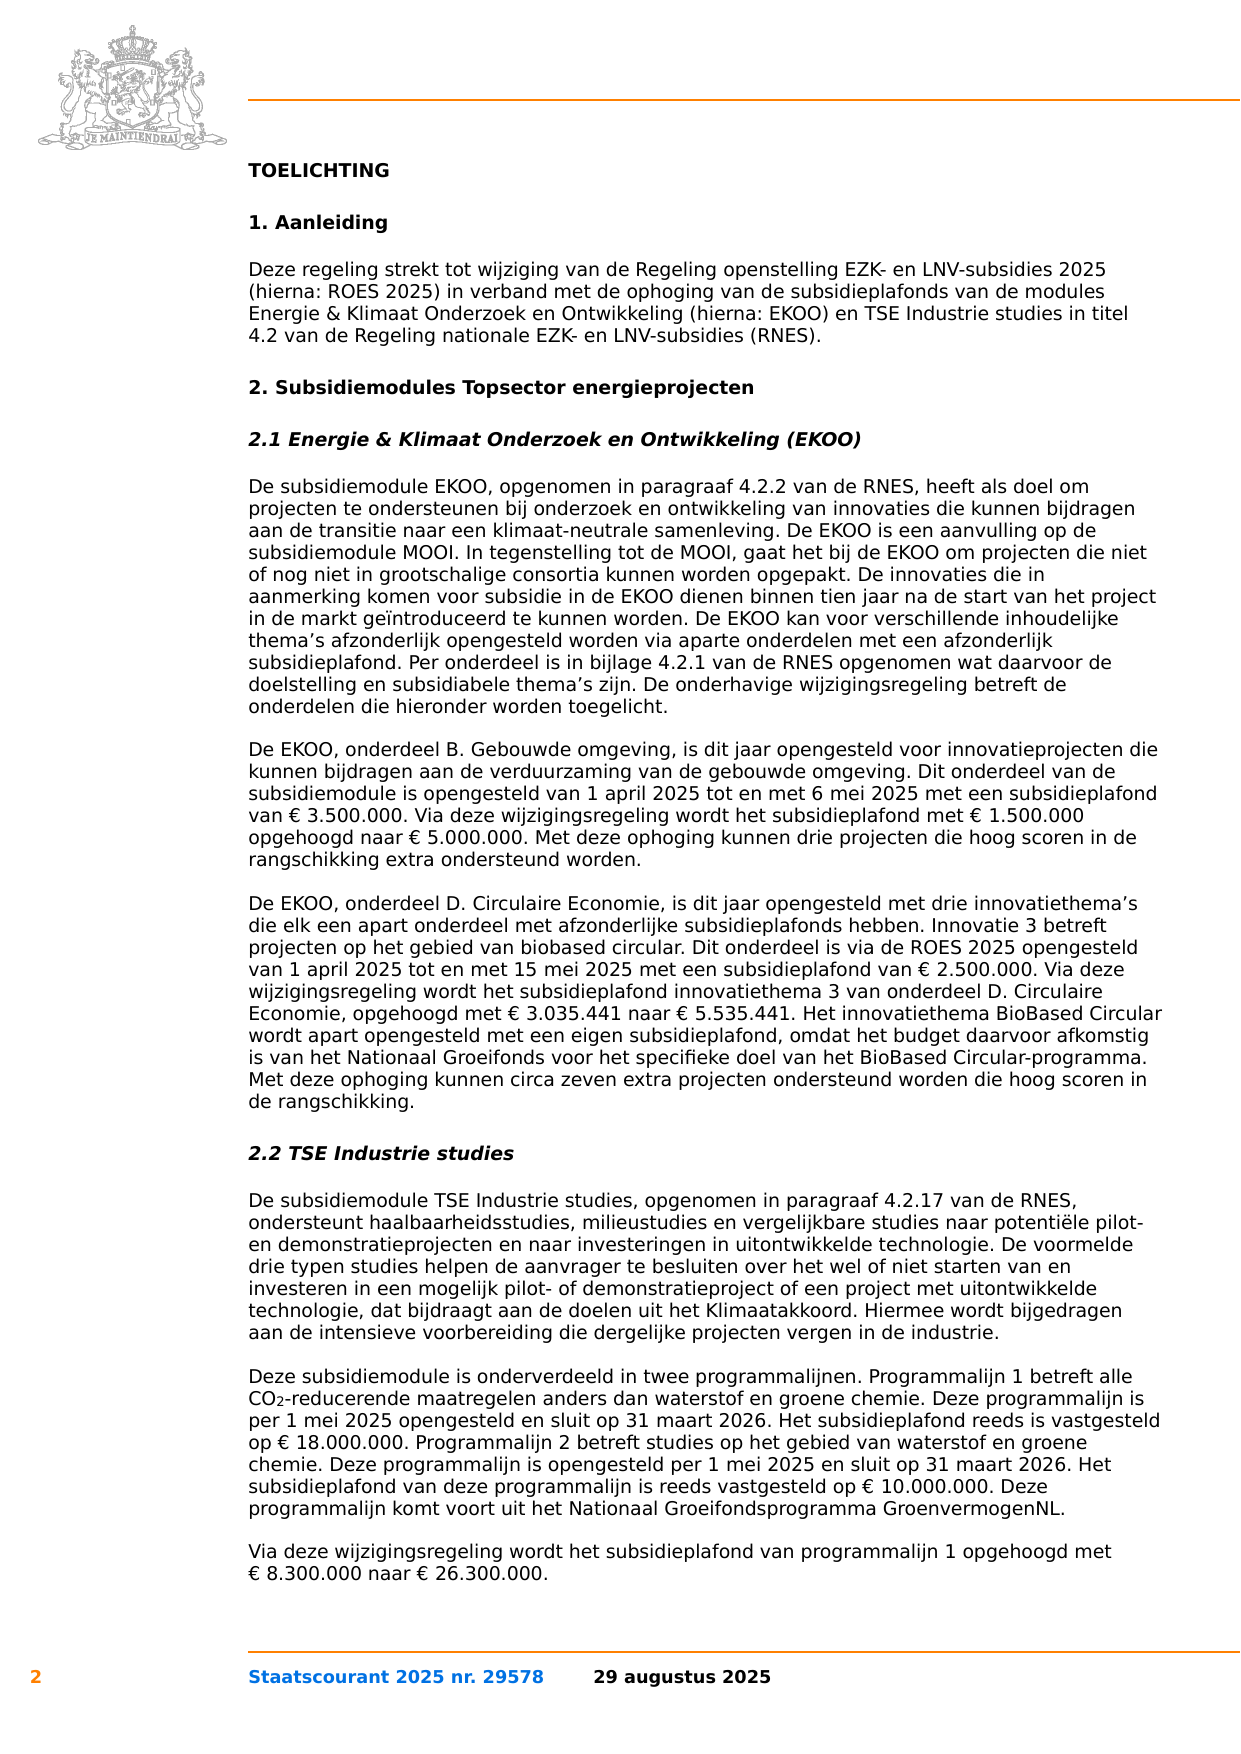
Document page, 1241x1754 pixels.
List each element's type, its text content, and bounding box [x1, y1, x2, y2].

subtitle 1. Aanleiding [248, 212, 1163, 234]
subtitle 2.2 TSE Industrie studies [248, 1143, 1163, 1165]
subtitle TOELICHTING [248, 160, 1163, 182]
text Deze regeling strekt tot wijziging van de Regeling openstelling EZK- en LNV-subsidies 2025 (hierna: ROES 2025) in verband met de ophoging van de subsidieplafonds van de modules Energie & Klimaat Onderzoek en Ontwikkeling (hierna: EKOO) en TSE Industrie studies in titel 4.2 van de Regeling nationale EZK- en LNV-subsidies (RNES). [248, 259, 1163, 347]
text De subsidiemodule EKOO, opgenomen in paragraaf 4.2.2 van de RNES, heeft als doel om projecten te ondersteunen bij onderzoek en ontwikkeling van innovaties die kunnen bijdragen aan de transitie naar een klimaat-neutrale samenleving. De EKOO is een aanvulling op de subsidiemodule MOOI. In tegenstelling tot de MOOI, gaat het bij de EKOO om projecten die niet of nog niet in grootschalige consortia kunnen worden opgepakt. De innovaties die in aanmerking komen voor subsidie in de EKOO dienen binnen tien jaar na de start van het project in de markt geïntroduceerd te kunnen worden. De EKOO kan voor verschillende inhoudelijke thema’s afzonderlijk opengesteld worden via aparte onderdelen met een afzonderlijk subsidieplafond. Per onderdeel is in bijlage 4.2.1 van de RNES opgenomen wat daarvoor de doelstelling en subsidiabele thema’s zijn. De onderhavige wijzigingsregeling betreft de onderdelen die hieronder worden toegelicht. [248, 476, 1163, 717]
text De subsidiemodule TSE Industrie studies, opgenomen in paragraaf 4.2.17 van de RNES, ondersteunt haalbaarheidsstudies, milieustudies en vergelijkbare studies naar potentiële pilot- en demonstratieprojecten en naar investeringen in uitontwikkelde technologie. De voormelde drie typen studies helpen de aanvrager te besluiten over het wel of niet starten van en investeren in een mogelijk pilot- of demonstratieproject of een project met uitontwikkelde technologie, dat bijdraagt aan de doelen uit het Klimaatakkoord. Hiermee wordt bijgedragen aan de intensieve voorbereiding die dergelijke projecten vergen in de industrie. [248, 1190, 1163, 1344]
text De EKOO, onderdeel B. Gebouwde omgeving, is dit jaar opengesteld voor innovatieprojecten die kunnen bijdragen aan de verduurzaming van de gebouwde omgeving. Dit onderdeel van de subsidiemodule is opengesteld van 1 april 2025 tot en met 6 mei 2025 met een subsidieplafond van € 3.500.000. Via deze wijzigingsregeling wordt het subsidieplafond met € 1.500.000 opgehoogd naar € 5.000.000. Met deze ophoging kunnen drie projecten die hoog scoren in de rangschikking extra ondersteund worden. [248, 739, 1163, 871]
text Deze subsidiemodule is onderverdeeld in twee programmalijnen. Programmalijn 1 betreft alle CO2-reducerende maatregelen anders dan waterstof en groene chemie. Deze programmalijn is per 1 mei 2025 opengesteld en sluit op 31 maart 2026. Het subsidieplafond reeds is vastgesteld op € 18.000.000. Programmalijn 2 betreft studies op het gebied van waterstof en groene chemie. Deze programmalijn is opengesteld per 1 mei 2025 en sluit op 31 maart 2026. Het subsidieplafond van deze programmalijn is reeds vastgesteld op € 10.000.000. Deze programmalijn komt voort uit het Nationaal Groeifondsprogramma GroenvermogenNL. [248, 1366, 1163, 1519]
text De EKOO, onderdeel D. Circulaire Economie, is dit jaar opengesteld met drie innovatiethema’s die elk een apart onderdeel met afzonderlijke subsidieplafonds hebben. Innovatie 3 betreft projecten op het gebied van biobased circular. Dit onderdeel is via de ROES 2025 opengesteld van 1 april 2025 tot en met 15 mei 2025 met een subsidieplafond van € 2.500.000. Via deze wijzigingsregeling wordt het subsidieplafond innovatiethema 3 van onderdeel D. Circulaire Economie, opgehoogd met € 3.035.441 naar € 5.535.441. Het innovatiethema BioBased Circular wordt apart opengesteld met een eigen subsidieplafond, omdat het budget daarvoor afkomstig is van het Nationaal Groeifonds voor het specifieke doel van het BioBased Circular-programma. Met deze ophoging kunnen circa zeven extra projecten ondersteund worden die hoog scoren in de rangschikking. [248, 893, 1163, 1113]
picture [38, 25, 227, 150]
text Via deze wijzigingsregeling wordt het subsidieplafond van programmalijn 1 opgehoogd met € 8.300.000 naar € 26.300.000. [248, 1541, 1163, 1585]
subtitle 2.1 Energie & Klimaat Onderzoek en Ontwikkeling (EKOO) [248, 429, 1163, 451]
subtitle 2. Subsidiemodules Topsector energieprojecten [248, 377, 1163, 399]
